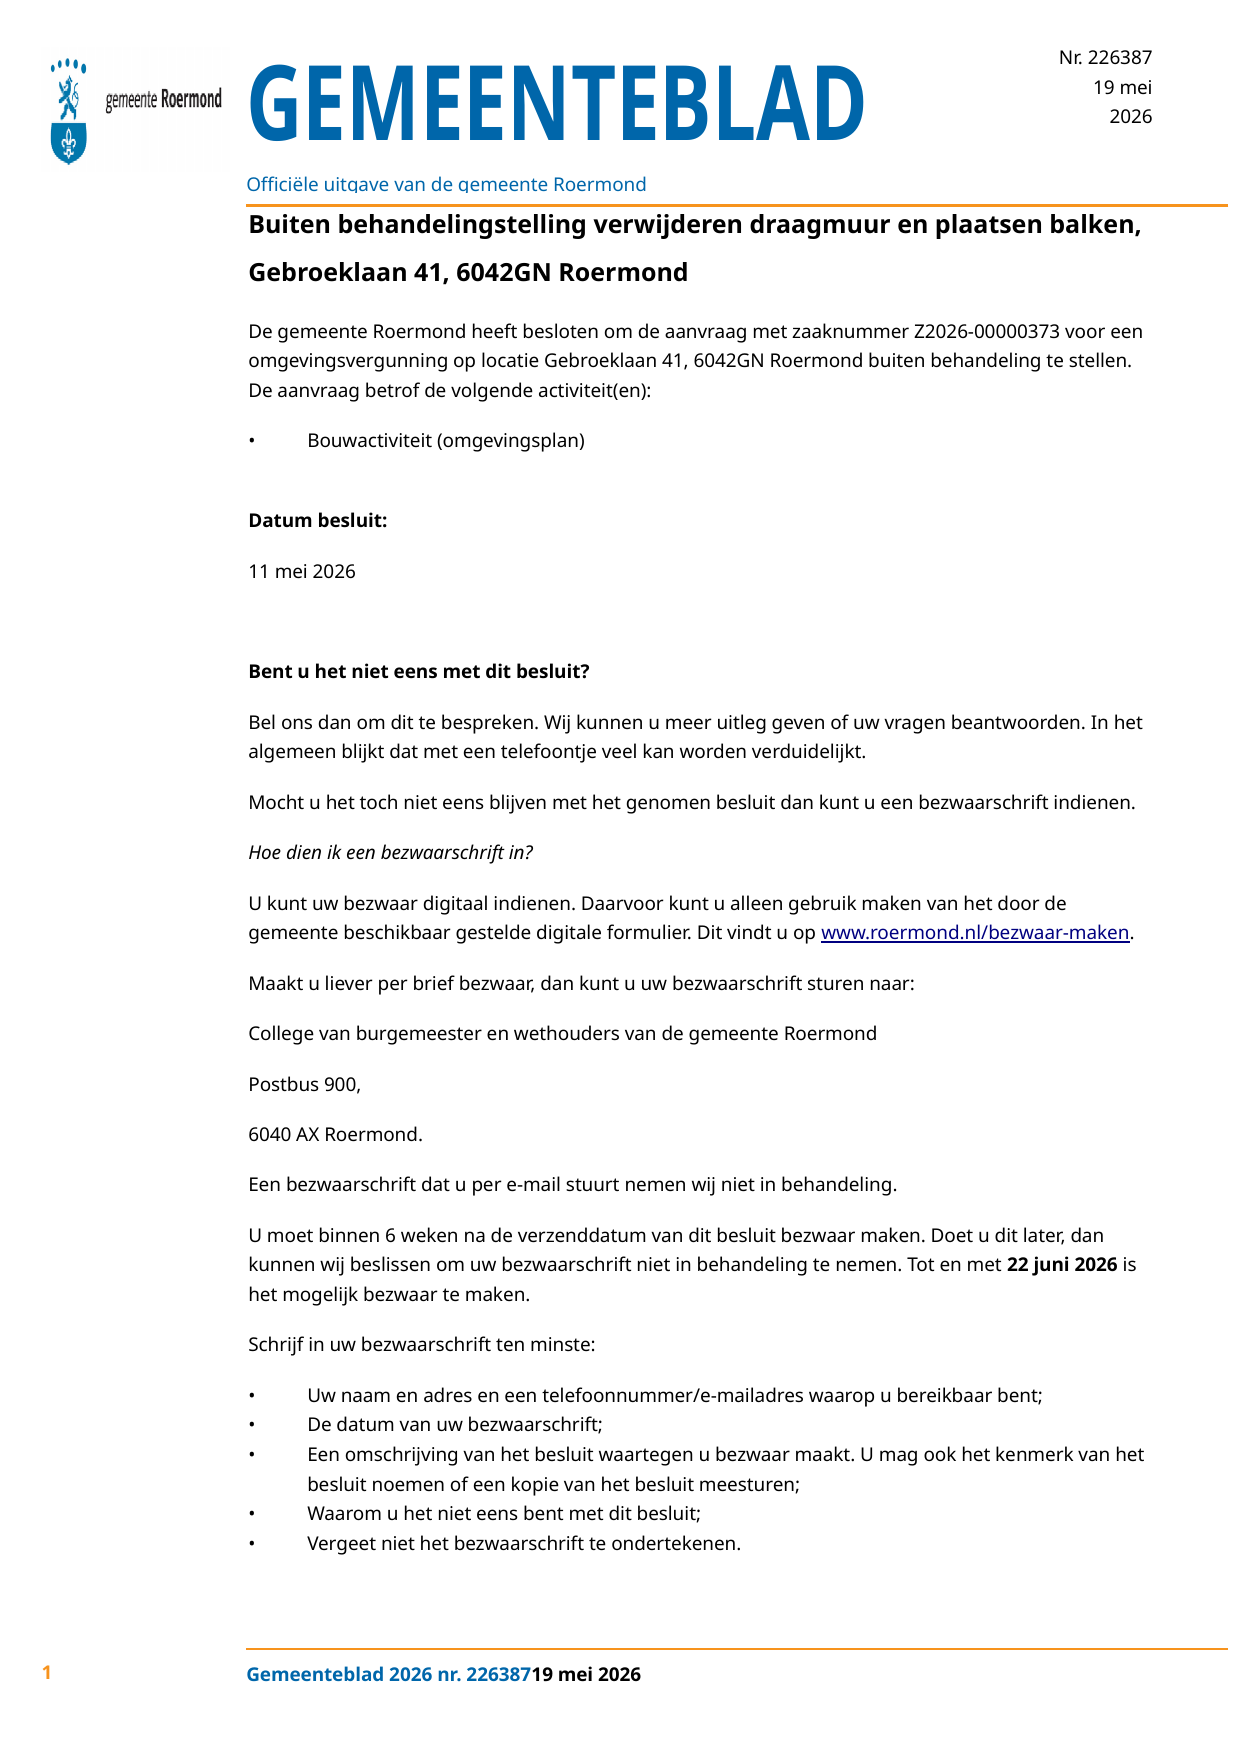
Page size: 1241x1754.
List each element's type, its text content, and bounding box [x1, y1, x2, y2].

picture [41, 47, 231, 172]
list Uw naam en adres en een telefoonnummer/e-mailadres waarop u bereikbaar bent; [248, 1382, 1152, 1408]
text U kunt uw bezwaar digitaal indienen. Daarvoor kunt u alleen gebruik maken van het door de gemeente beschikbaar gestelde digitale formulier. Dit vindt u op www.roermond.nl/bezwaar-maken. [248, 890, 1152, 945]
text U moet binnen 6 weken na de verzenddatum van dit besluit bezwaar maken. Doet u dit later, dan kunnen wij beslissen om uw bezwaarschrift niet in behandeling te nemen. Tot en met 22 juni 2026 is het mogelijk bezwaar te maken. [248, 1222, 1152, 1307]
text 6040 AX Roermond. [248, 1121, 1152, 1147]
text Bel ons dan om dit te bespreken. Wij kunnen u meer uitleg geven of uw vragen beantwoorden. In het algemeen blijkt dat met een telefoontje veel kan worden verduidelijkt. [248, 709, 1152, 764]
list Waarom u het niet eens bent met dit besluit; [248, 1500, 1152, 1526]
text College van burgemeester en wethouders van de gemeente Roermond [248, 1020, 1152, 1046]
text Postbus 900, [248, 1071, 1152, 1097]
text Buiten behandelingstelling verwijderen draagmuur en plaatsen balken, Gebroeklaan 41, 6042GN Roermond [248, 207, 1152, 288]
text Een bezwaarschrift dat u per e-mail stuurt nemen wij niet in behandeling. [248, 1172, 1152, 1197]
text Hoe dien ik een bezwaarschrift in? [248, 839, 1152, 865]
text Maakt u liever per brief bezwaar, dan kunt u uw bezwaarschrift sturen naar: [248, 970, 1152, 996]
list Vergeet niet het bezwaarschrift te ondertekenen. [248, 1530, 1152, 1556]
list Een omschrijving van het besluit waartegen u bezwaar maakt. U mag ook het kenmerk van het besluit noemen of een kopie van het besluit meesturen; [248, 1441, 1152, 1497]
list De datum van uw bezwaarschrift; [248, 1412, 1152, 1437]
text De gemeente Roermond heeft besloten om de aanvraag met zaaknummer Z2026-00000373 voor een omgevingsvergunning op locatie Gebroeklaan 41, 6042GN Roermond buiten behandeling te stellen. De aanvraag betrof de volgende activiteit(en): [248, 318, 1152, 403]
text Datum besluit: [248, 507, 1152, 533]
text Mocht u het toch niet eens blijven met het genomen besluit dan kunt u een bezwaarschrift indienen. [248, 789, 1152, 815]
text 11 mei 2026 [248, 558, 1152, 584]
text Bent u het niet eens met dit besluit? [248, 659, 1152, 684]
text Schrijf in uw bezwaarschrift ten minste: [248, 1332, 1152, 1357]
list Bouwactiviteit (omgevingsplan) [248, 427, 1152, 453]
